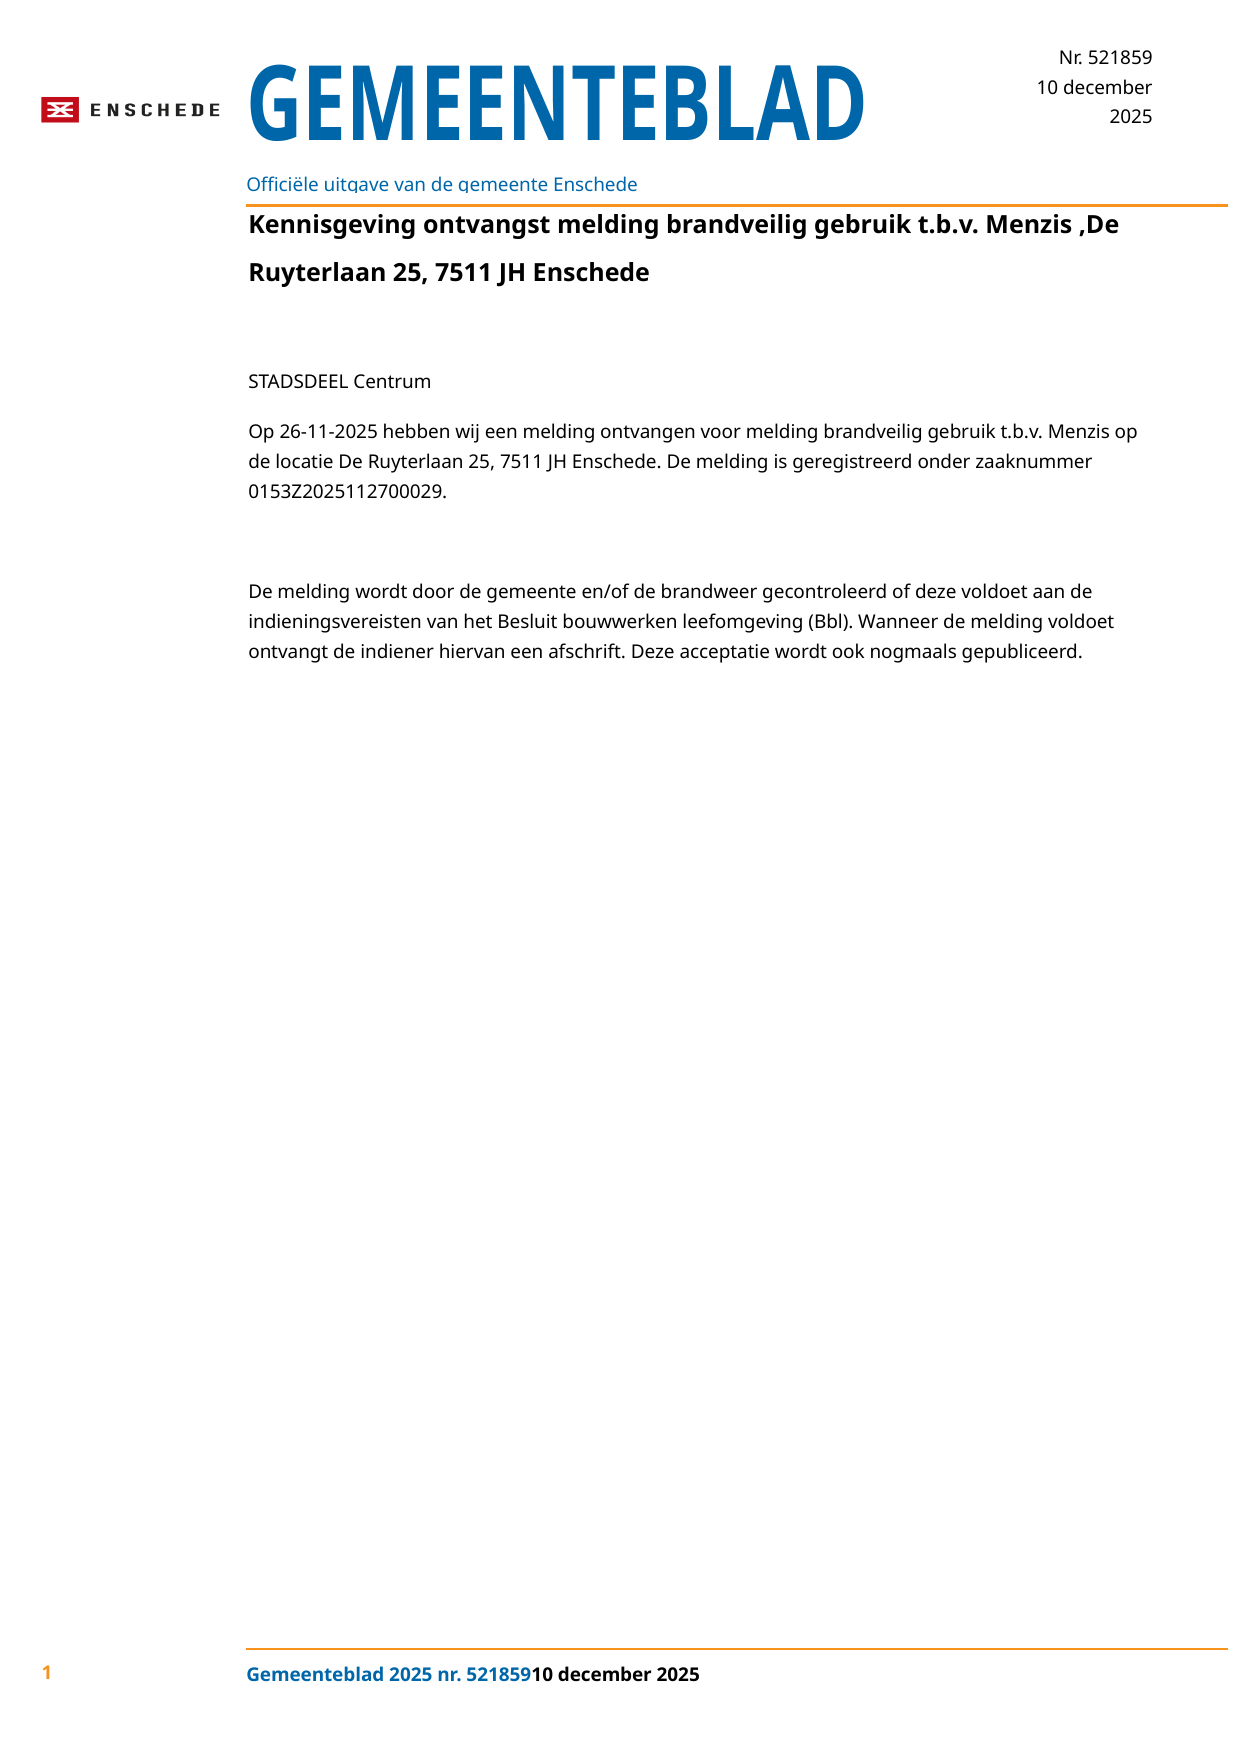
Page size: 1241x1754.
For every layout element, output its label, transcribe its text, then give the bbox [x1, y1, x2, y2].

text De melding wordt door de gemeente en/of de brandweer gecontroleerd of deze voldoet aan de indieningsvereisten van het Besluit bouwwerken leefomgeving (Bbl). Wanneer de melding voldoet ontvangt de indiener hiervan een afschrift. Deze acceptatie wordt ook nogmaals gepubliceerd. [248, 579, 1152, 664]
text Op 26-11-2025 hebben wij een melding ontvangen voor melding brandveilig gebruik t.b.v. Menzis op de locatie De Ruyterlaan 25, 7511 JH Enschede. De melding is geregistreerd onder zaaknummer 0153Z2025112700029. [248, 419, 1152, 504]
picture [41, 47, 231, 172]
text Kennisgeving ontvangst melding brandveilig gebruik t.b.v. Menzis ,De Ruyterlaan 25, 7511 JH Enschede [248, 207, 1152, 288]
text STADSDEEL Centrum [248, 368, 1152, 394]
